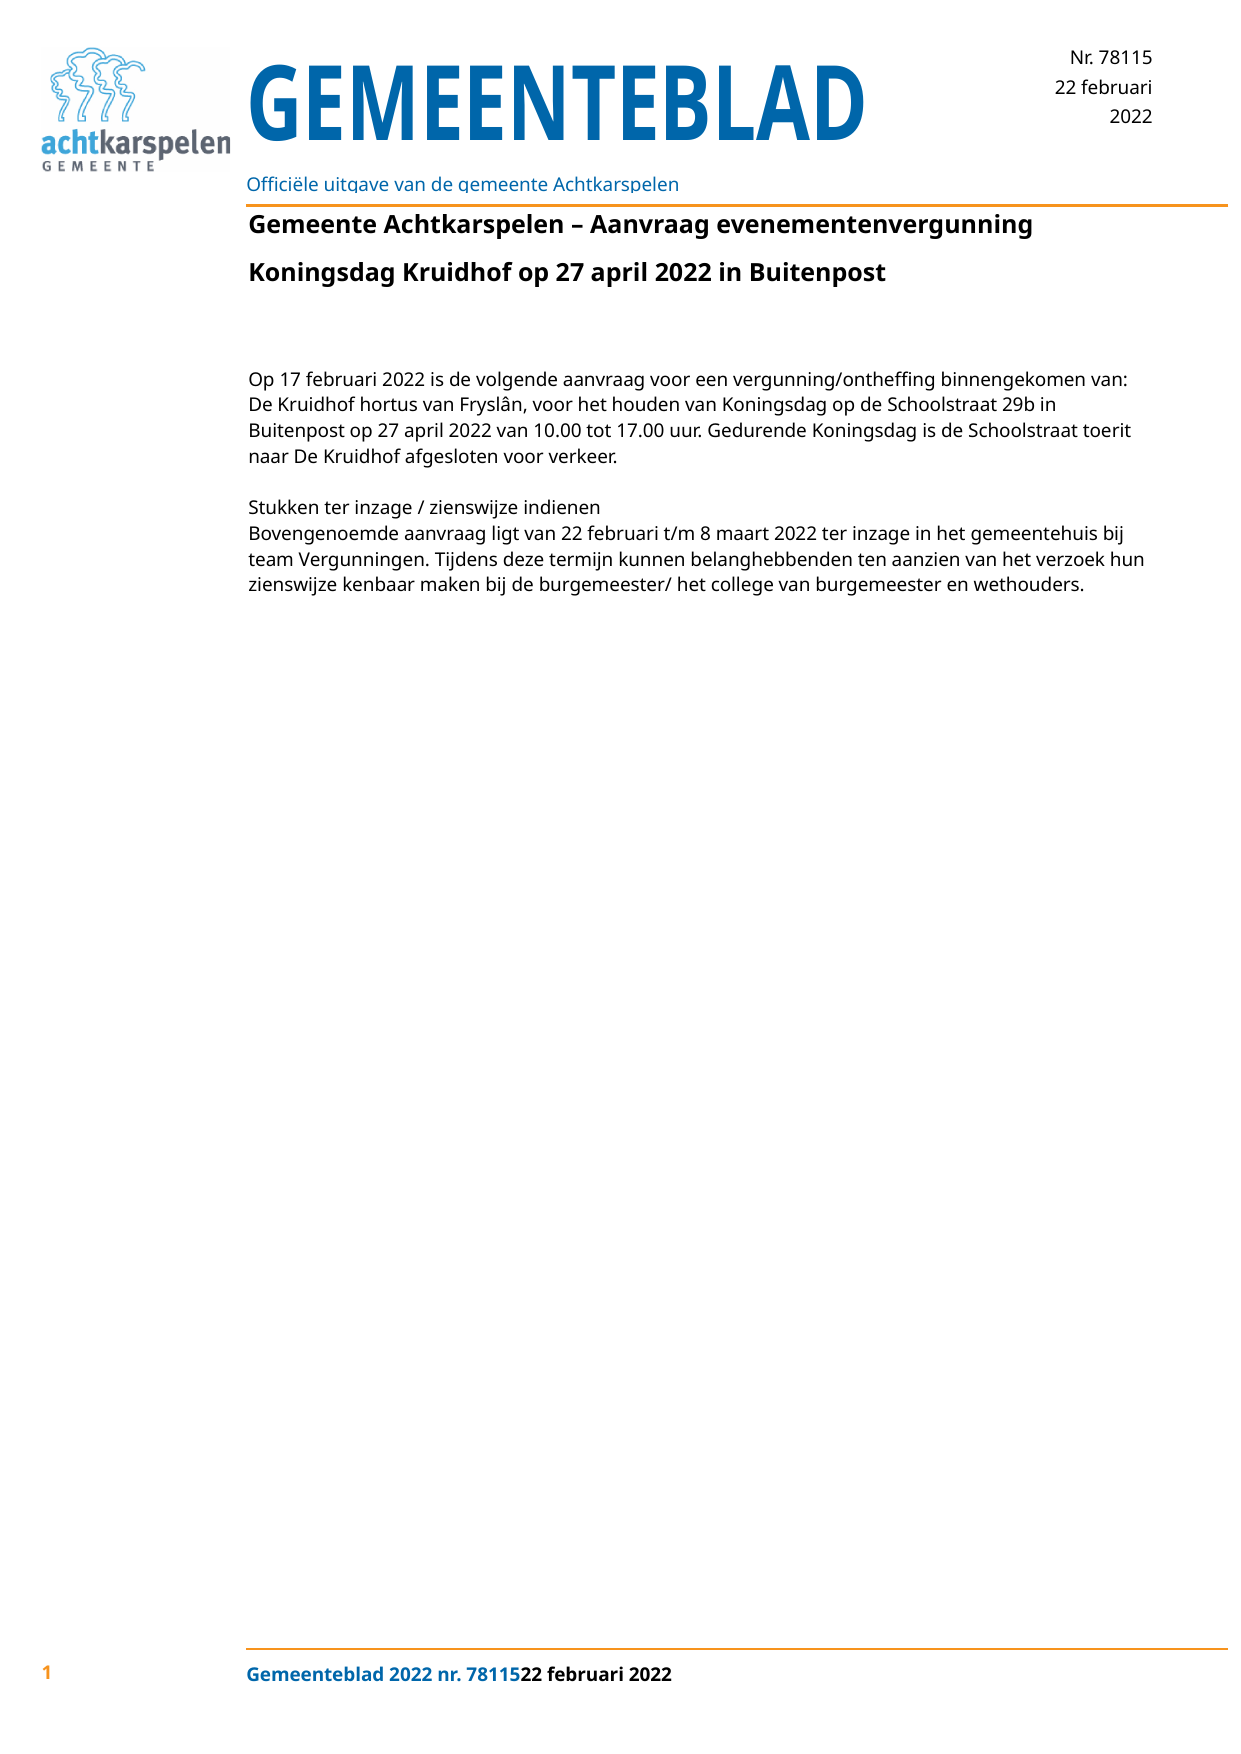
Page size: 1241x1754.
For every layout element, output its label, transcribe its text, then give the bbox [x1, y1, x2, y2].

text Op 17 februari 2022 is de volgende aanvraag voor een vergunning/ontheffing binnengekomen van: [248, 366, 1152, 391]
text Bovengenoemde aanvraag ligt van 22 februari t/m 8 maart 2022 ter inzage in het gemeentehuis bij team Vergunningen. Tijdens deze termijn kunnen belanghebbenden ten aanzien van het verzoek hun zienswijze kenbaar maken bij de burgemeester/ het college van burgemeester en wethouders. [248, 520, 1152, 597]
text Gemeente Achtkarspelen – Aanvraag evenementenvergunning Koningsdag Kruidhof op 27 april 2022 in Buitenpost [248, 207, 1152, 288]
text De Kruidhof hortus van Fryslân, voor het houden van Koningsdag op de Schoolstraat 29b in Buitenpost op 27 april 2022 van 10.00 tot 17.00 uur. Gedurende Koningsdag is de Schoolstraat toerit naar De Kruidhof afgesloten voor verkeer. [248, 391, 1152, 469]
text Stukken ter inzage / zienswijze indienen [248, 494, 1152, 520]
picture [41, 47, 231, 172]
